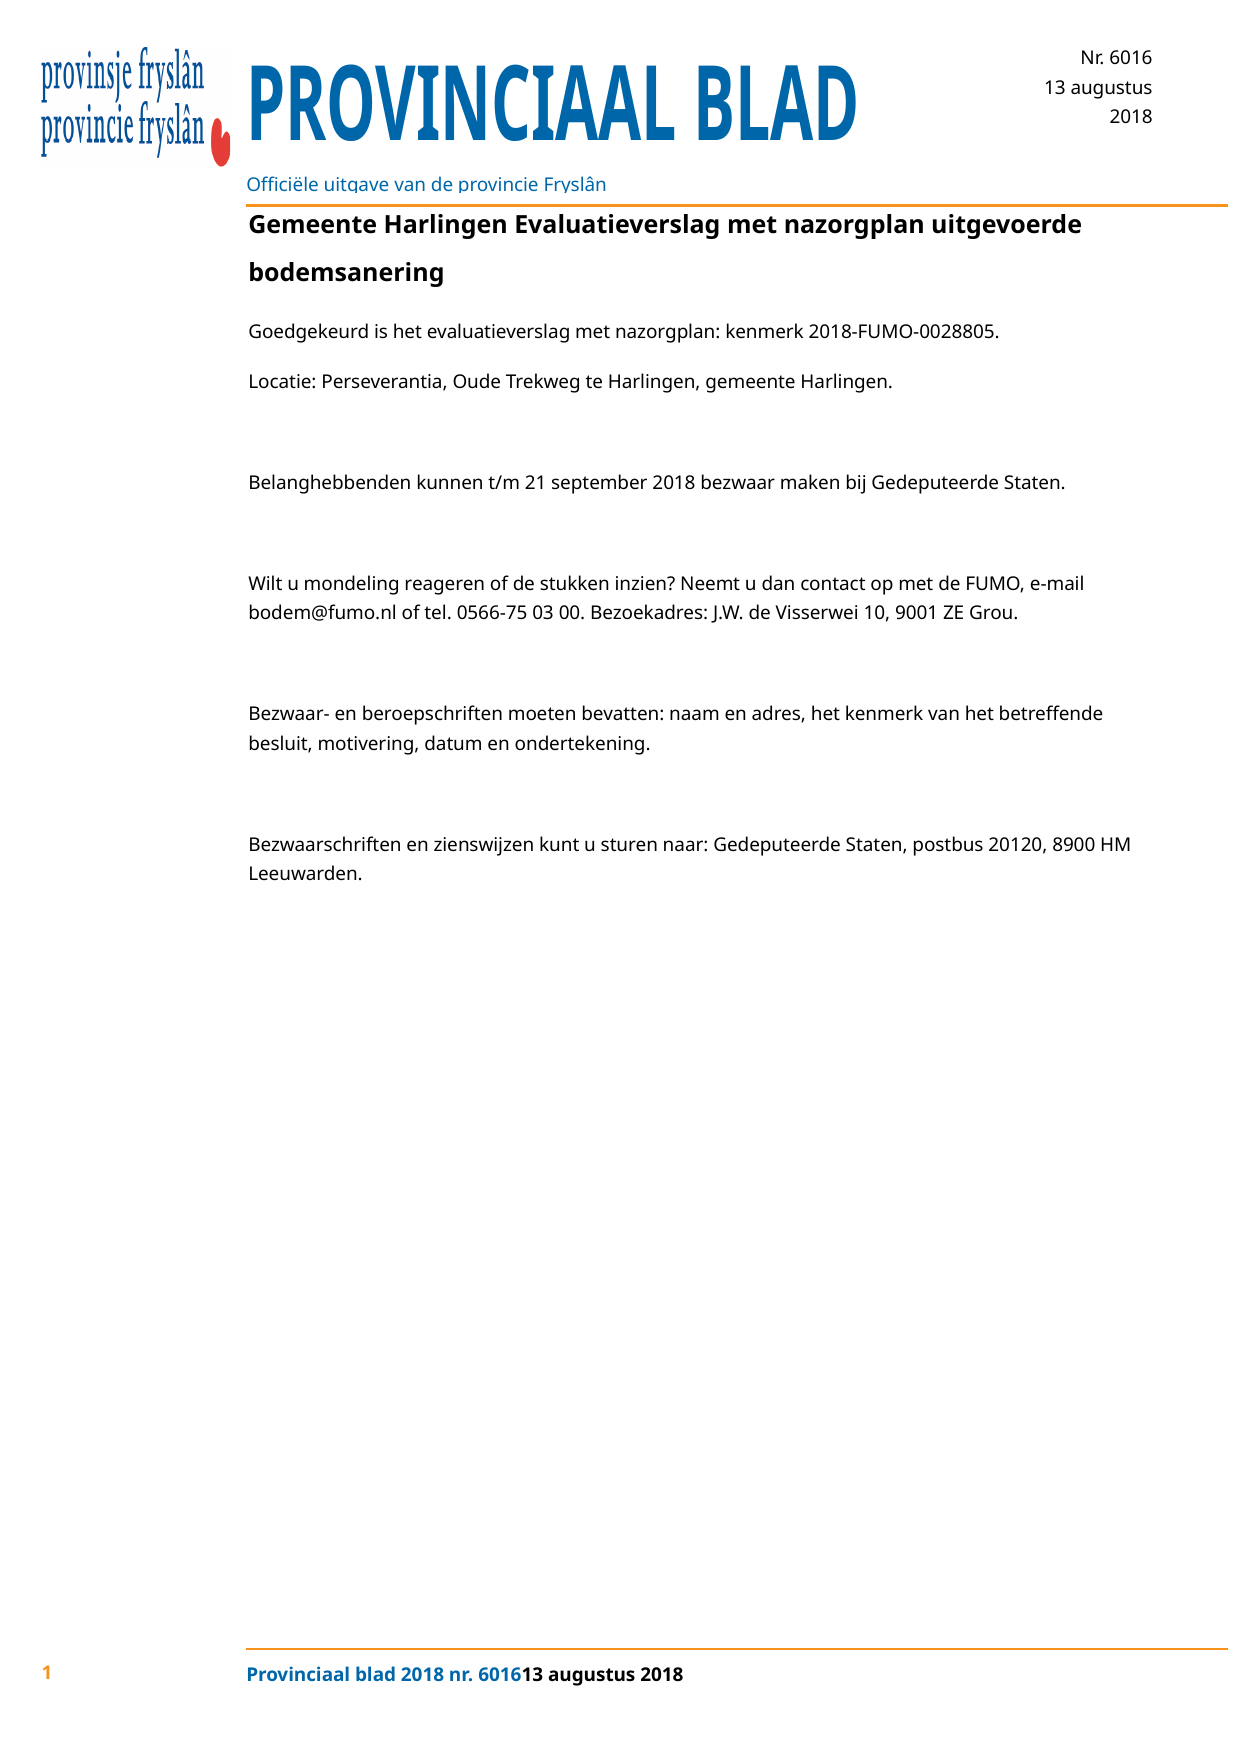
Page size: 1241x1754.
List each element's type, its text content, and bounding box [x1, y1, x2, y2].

text Bezwaar- en beroepschriften moeten bevatten: naam en adres, het kenmerk van het betreffende besluit, motivering, datum en ondertekening. [248, 700, 1152, 756]
text Wilt u mondeling reageren of de stukken inzien? Neemt u dan contact op met de FUMO, e-mail bodem@fumo.nl of tel. 0566-75 03 00. Bezoekadres: J.W. de Visserwei 10, 9001 ZE Grou. [248, 570, 1152, 625]
text Locatie: Perseverantia, Oude Trekweg te Harlingen, gemeente Harlingen. [248, 368, 1152, 394]
text Bezwaarschriften en zienswijzen kunt u sturen naar: Gedeputeerde Staten, postbus 20120, 8900 HM Leeuwarden. [248, 831, 1152, 886]
text Belanghebbenden kunnen t/m 21 september 2018 bezwaar maken bij Gedeputeerde Staten. [248, 469, 1152, 495]
picture [41, 47, 231, 172]
text Goedgekeurd is het evaluatieverslag met nazorgplan: kenmerk 2018-FUMO-0028805. [248, 318, 1152, 344]
text Gemeente Harlingen Evaluatieverslag met nazorgplan uitgevoerde bodemsanering [248, 207, 1152, 288]
